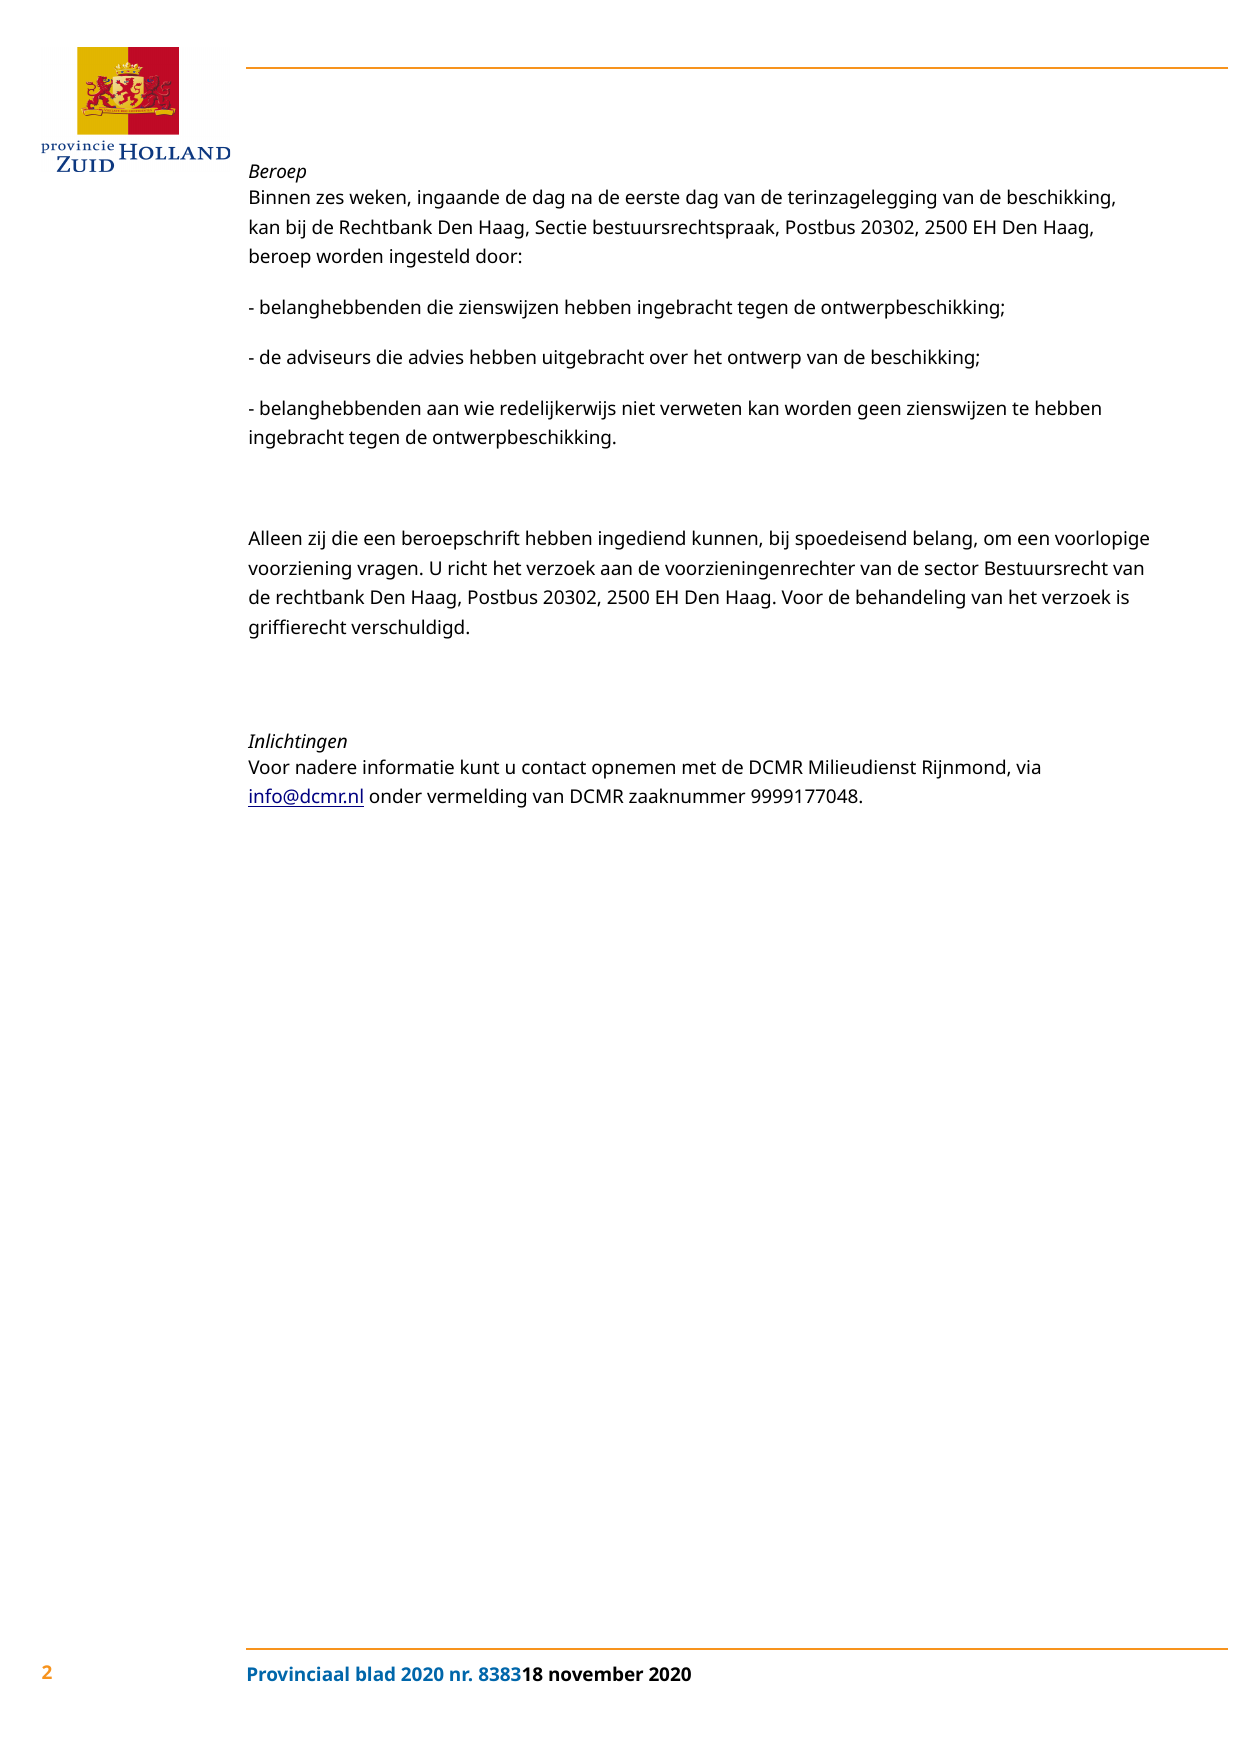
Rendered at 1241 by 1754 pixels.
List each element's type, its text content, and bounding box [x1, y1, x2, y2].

picture [41, 47, 231, 172]
text - belanghebbenden aan wie redelijkerwijs niet verweten kan worden geen zienswijzen te hebben ingebracht tegen de ontwerpbeschikking. [248, 395, 1152, 450]
text Alleen zij die een beroepschrift hebben ingediend kunnen, bij spoedeisend belang, om een voorlopige voorziening vragen. U richt het verzoek aan de voorzieningenrechter van de sector Bestuursrecht van de rechtbank Den Haag, Postbus 20302, 2500 EH Den Haag. Voor de behandeling van het verzoek is griffierecht verschuldigd. [248, 525, 1152, 640]
text - de adviseurs die advies hebben uitgebracht over het ontwerp van de beschikking; [248, 344, 1152, 370]
text Voor nadere informatie kunt u contact opnemen met de DCMR Milieudienst Rijnmond, via info@dcmr.nl onder vermelding van DCMR zaaknummer 9999177048. [248, 754, 1152, 809]
text Binnen zes weken, ingaande de dag na de eerste dag van de terinzagelegging van de beschikking, kan bij de Rechtbank Den Haag, Sectie bestuursrechtspraak, Postbus 20302, 2500 EH Den Haag, beroep worden ingesteld door: [248, 184, 1152, 269]
text Inlichtingen [248, 728, 1152, 754]
text Beroep [248, 159, 1152, 184]
text - belanghebbenden die zienswijzen hebben ingebracht tegen de ontwerpbeschikking; [248, 294, 1152, 320]
